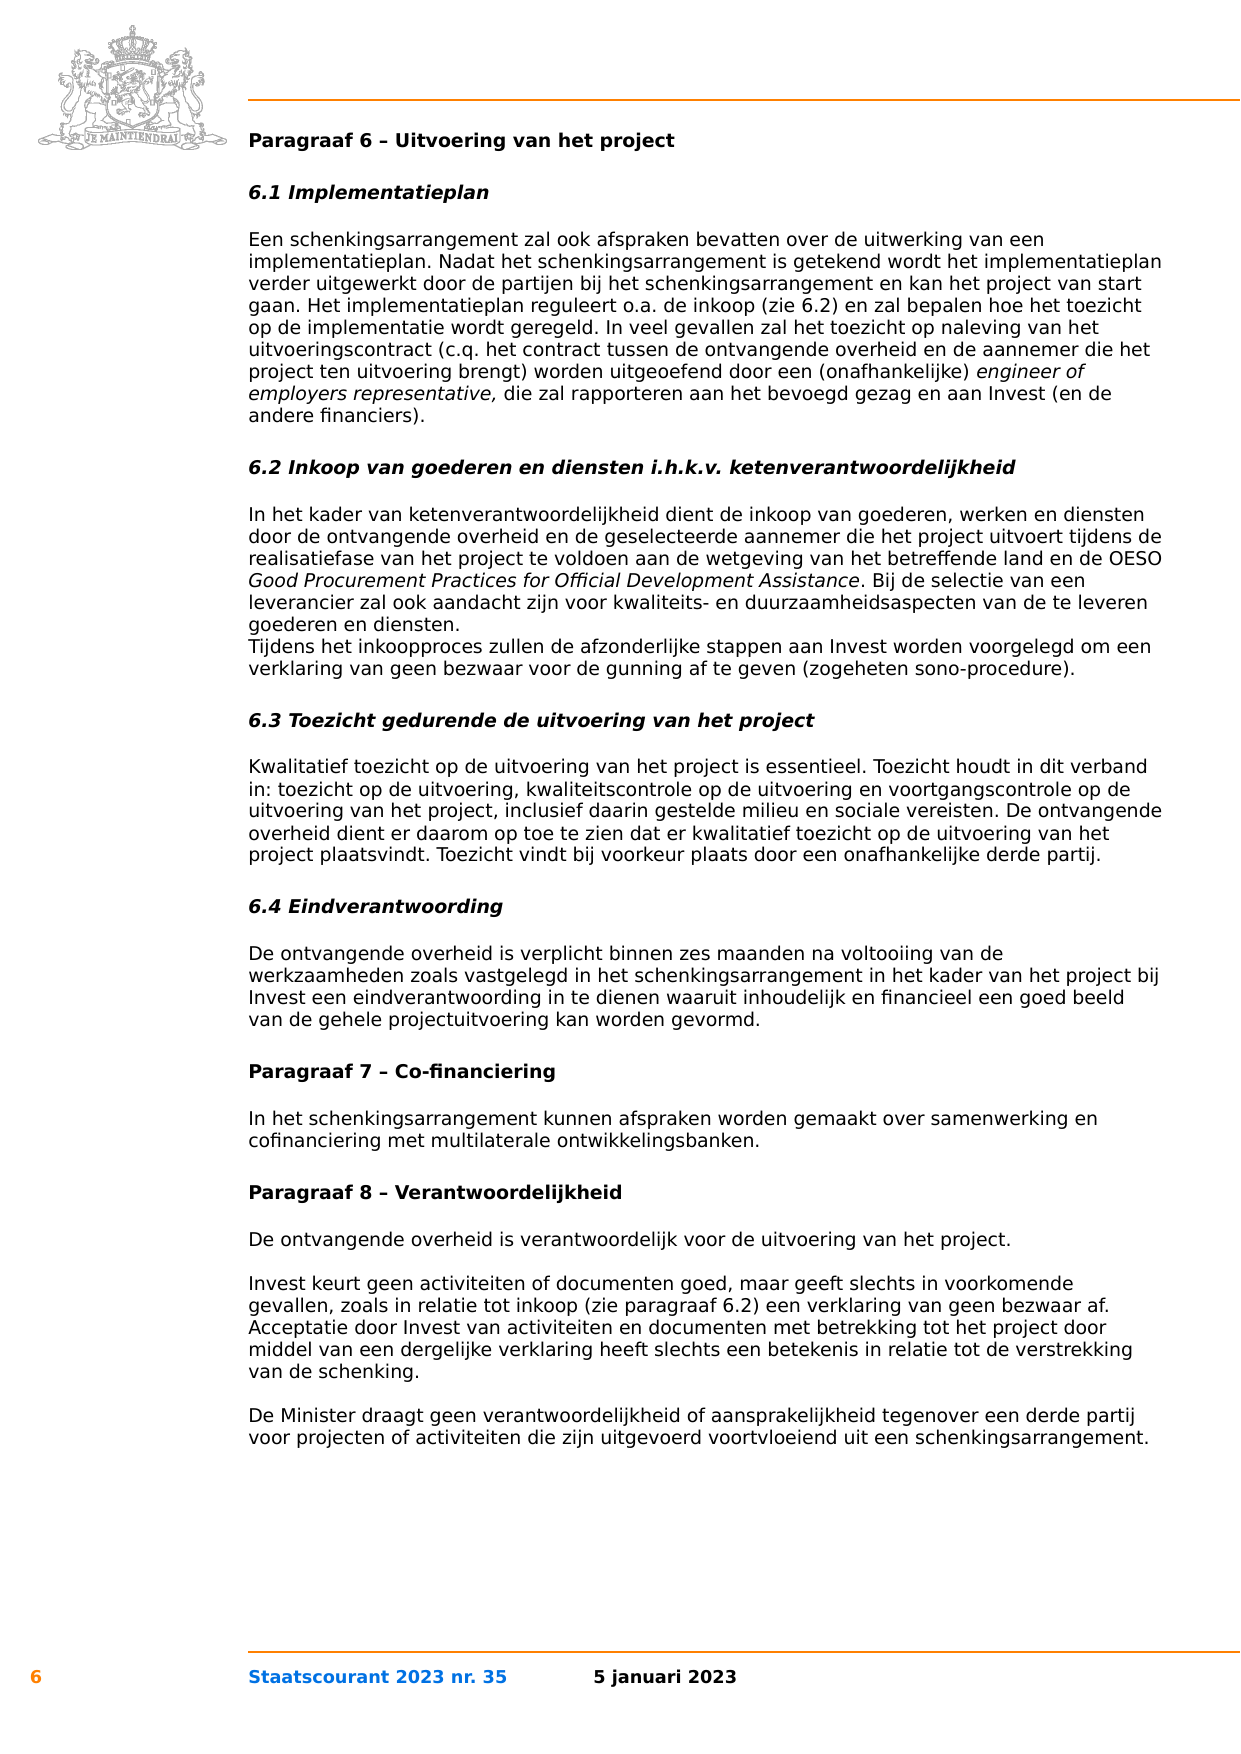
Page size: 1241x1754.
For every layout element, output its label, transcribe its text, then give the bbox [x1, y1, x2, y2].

subtitle Paragraaf 7 – Co-financiering [248, 1061, 1163, 1083]
subtitle Paragraaf 6 – Uitvoering van het project [248, 130, 1163, 152]
text In het kader van ketenverantwoordelijkheid dient de inkoop van goederen, werken en diensten door de ontvangende overheid en de geselecteerde aannemer die het project uitvoert tijdens de realisatiefase van het project te voldoen aan de wetgeving van het betreffende land en de OESO Good Procurement Practices for Official Development Assistance. Bij de selectie van een leverancier zal ook aandacht zijn voor kwaliteits- en duurzaamheidsaspecten van de te leveren goederen en diensten. [248, 504, 1163, 636]
subtitle 6.1 Implementatieplan [248, 182, 1163, 204]
text De ontvangende overheid is verantwoordelijk voor de uitvoering van het project. [248, 1229, 1163, 1251]
text In het schenkingsarrangement kunnen afspraken worden gemaakt over samenwerking en cofinanciering met multilaterale ontwikkelingsbanken. [248, 1108, 1163, 1152]
text De ontvangende overheid is verplicht binnen zes maanden na voltooiing van de werkzaamheden zoals vastgelegd in het schenkingsarrangement in het kader van het project bij Invest een eindverantwoording in te dienen waaruit inhoudelijk en financieel een goed beeld van de gehele projectuitvoering kan worden gevormd. [248, 943, 1163, 1031]
text Tijdens het inkoopproces zullen de afzonderlijke stappen aan Invest worden voorgelegd om een verklaring van geen bezwaar voor de gunning af te geven (zogeheten sono-procedure). [248, 636, 1163, 679]
subtitle 6.4 Eindverantwoording [248, 896, 1163, 918]
subtitle 6.3 Toezicht gedurende de uitvoering van het project [248, 709, 1163, 731]
text Een schenkingsarrangement zal ook afspraken bevatten over de uitwerking van een implementatieplan. Nadat het schenkingsarrangement is getekend wordt het implementatieplan verder uitgewerkt door de partijen bij het schenkingsarrangement en kan het project van start gaan. Het implementatieplan reguleert o.a. de inkoop (zie 6.2) en zal bepalen hoe het toezicht op de implementatie wordt geregeld. In veel gevallen zal het toezicht op naleving van het uitvoeringscontract (c.q. het contract tussen de ontvangende overheid en de aannemer die het project ten uitvoering brengt) worden uitgeoefend door een (onafhankelijke) engineer of employers representative, die zal rapporteren aan het bevoegd gezag en aan Invest (en de andere financiers). [248, 229, 1163, 427]
subtitle 6.2 Inkoop van goederen en diensten i.h.k.v. ketenverantwoordelijkheid [248, 457, 1163, 479]
text Invest keurt geen activiteiten of documenten goed, maar geeft slechts in voorkomende gevallen, zoals in relatie tot inkoop (zie paragraaf 6.2) een verklaring van geen bezwaar af. Acceptatie door Invest van activiteiten en documenten met betrekking tot het project door middel van een dergelijke verklaring heeft slechts een betekenis in relatie tot de verstrekking van de schenking. [248, 1273, 1163, 1383]
picture [38, 25, 227, 150]
subtitle Paragraaf 8 – Verantwoordelijkheid [248, 1182, 1163, 1204]
text Kwalitatief toezicht op de uitvoering van het project is essentieel. Toezicht houdt in dit verband in: toezicht op de uitvoering, kwaliteitscontrole op de uitvoering en voortgangscontrole op de uitvoering van het project, inclusief daarin gestelde milieu en sociale vereisten. De ontvangende overheid dient er daarom op toe te zien dat er kwalitatief toezicht op de uitvoering van het project plaatsvindt. Toezicht vindt bij voorkeur plaats door een onafhankelijke derde partij. [248, 756, 1163, 866]
text De Minister draagt geen verantwoordelijkheid of aansprakelijkheid tegenover een derde partij voor projecten of activiteiten die zijn uitgevoerd voortvloeiend uit een schenkingsarrangement. [248, 1405, 1163, 1449]
